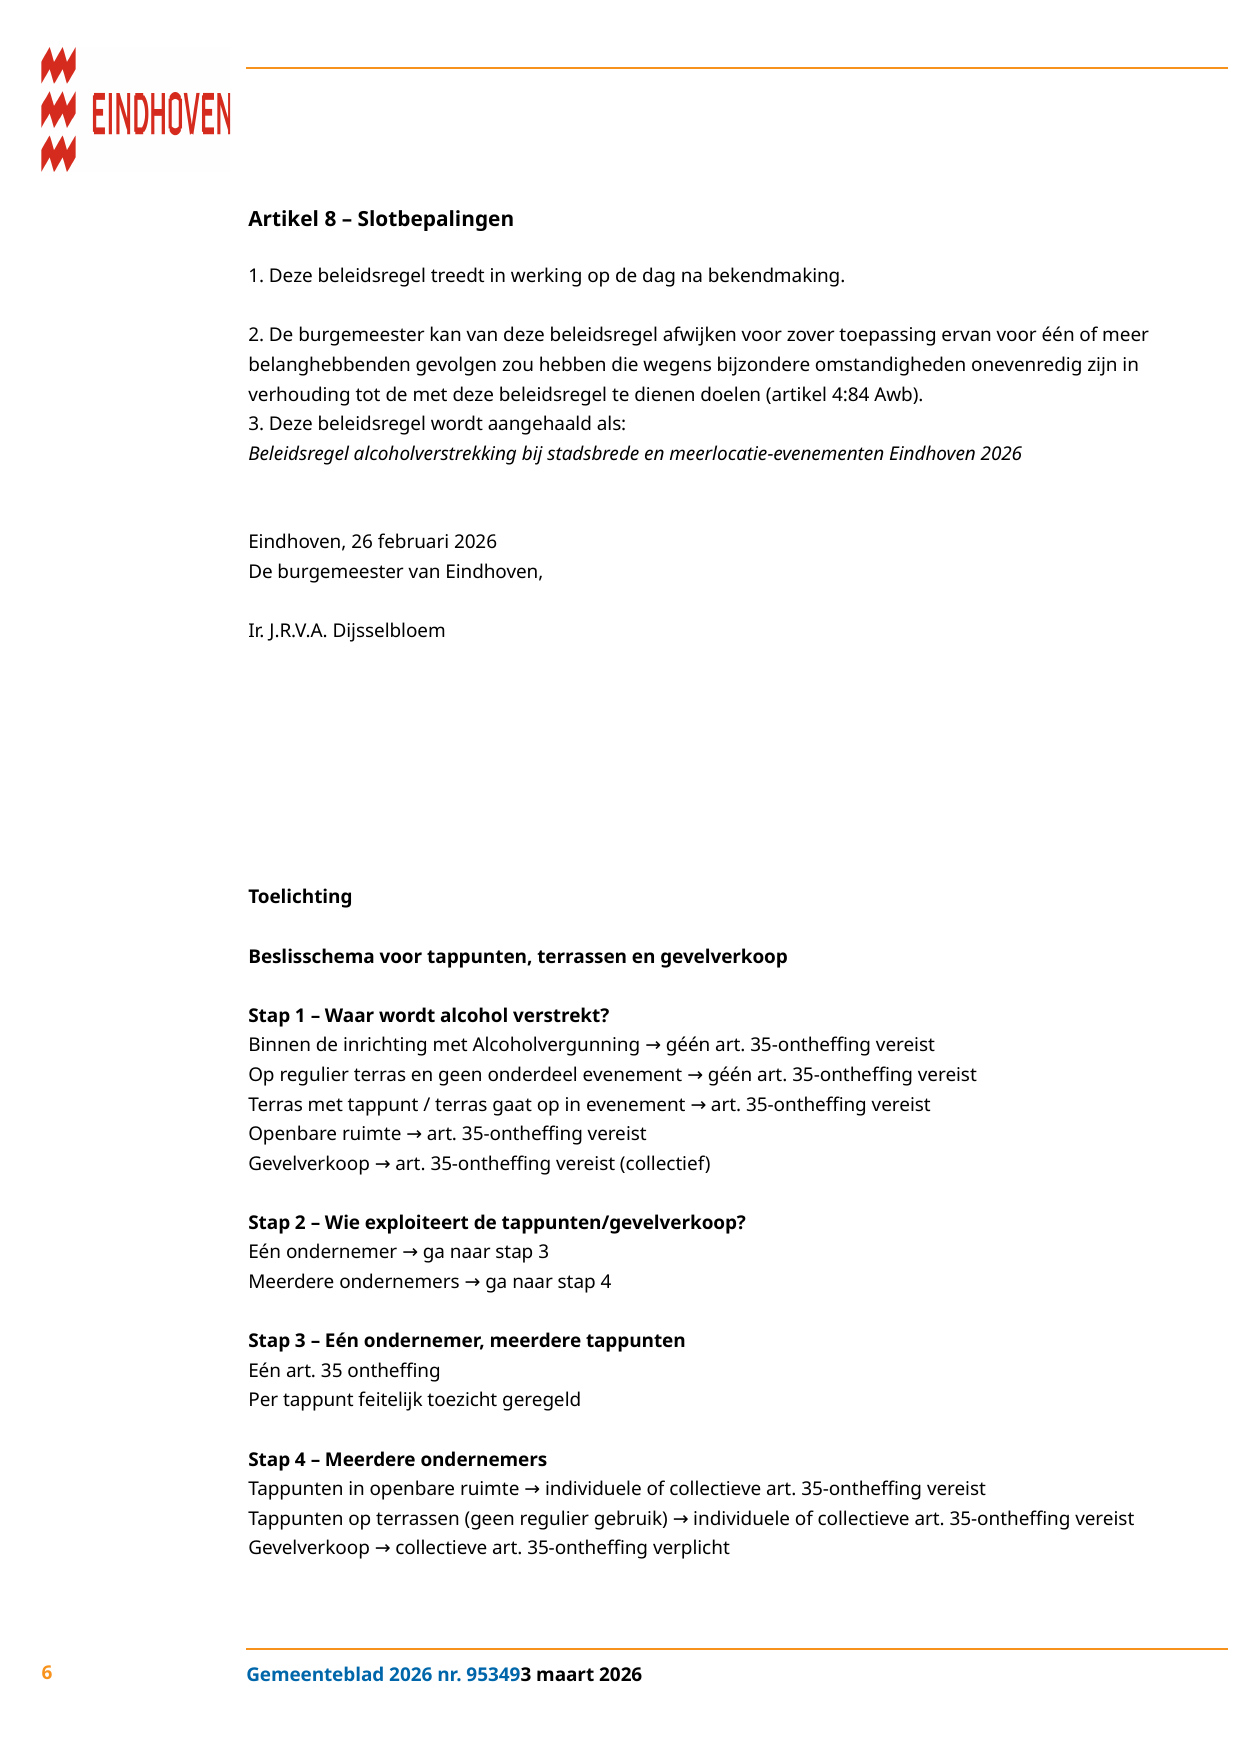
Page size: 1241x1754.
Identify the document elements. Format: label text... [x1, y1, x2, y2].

text Eindhoven, 26 februari 2026 [248, 529, 1152, 554]
text Gevelverkoop → art. 35-ontheffing vereist (collectief) [248, 1150, 1152, 1176]
text Toelichting [248, 884, 1152, 909]
text Beslisschema voor tappunten, terrassen en gevelverkoop [248, 943, 1152, 968]
text Beleidsregel alcoholverstrekking bij stadsbrede en meerlocatie-evenementen Eindhoven 2026 [248, 440, 1152, 466]
text Stap 1 – Waar wordt alcohol verstrekt? [248, 1002, 1152, 1028]
text Ir. J.R.V.A. Dijsselbloem [248, 617, 1152, 643]
text Stap 3 – Eén ondernemer, meerdere tappunten [248, 1327, 1152, 1353]
text Tappunten op terrassen (geen regulier gebruik) → individuele of collectieve art. 35-ontheffing vereist [248, 1505, 1152, 1531]
text Artikel 8 – Slotbepalingen [248, 204, 1152, 233]
text 2. De burgemeester kan van deze beleidsregel afwijken voor zover toepassing ervan voor één of meer belanghebbenden gevolgen zou hebben die wegens bijzondere omstandigheden onevenredig zijn in verhouding tot de met deze beleidsregel te dienen doelen (artikel 4:84 Awb). [248, 322, 1152, 406]
text De burgemeester van Eindhoven, [248, 558, 1152, 584]
text Terras met tappunt / terras gaat op in evenement → art. 35-ontheffing vereist [248, 1091, 1152, 1116]
text Per tappunt feitelijk toezicht geregeld [248, 1387, 1152, 1412]
text 3. Deze beleidsregel wordt aangehaald als: [248, 410, 1152, 436]
text Gevelverkoop → collectieve art. 35-ontheffing verplicht [248, 1534, 1152, 1560]
text Eén art. 35 ontheffing [248, 1357, 1152, 1383]
text Stap 4 – Meerdere ondernemers [248, 1446, 1152, 1471]
text Stap 2 – Wie exploiteert de tappunten/gevelverkoop? [248, 1209, 1152, 1235]
text Eén ondernemer → ga naar stap 3 [248, 1239, 1152, 1264]
picture [41, 47, 231, 172]
text 1. Deze beleidsregel treedt in werking op de dag na bekendmaking. [248, 262, 1152, 288]
text Op regulier terras en geen onderdeel evenement → géén art. 35-ontheffing vereist [248, 1061, 1152, 1087]
text Openbare ruimte → art. 35-ontheffing vereist [248, 1120, 1152, 1146]
text Tappunten in openbare ruimte → individuele of collectieve art. 35-ontheffing vereist [248, 1475, 1152, 1501]
text Binnen de inrichting met Alcoholvergunning → géén art. 35-ontheffing vereist [248, 1032, 1152, 1057]
text Meerdere ondernemers → ga naar stap 4 [248, 1268, 1152, 1294]
